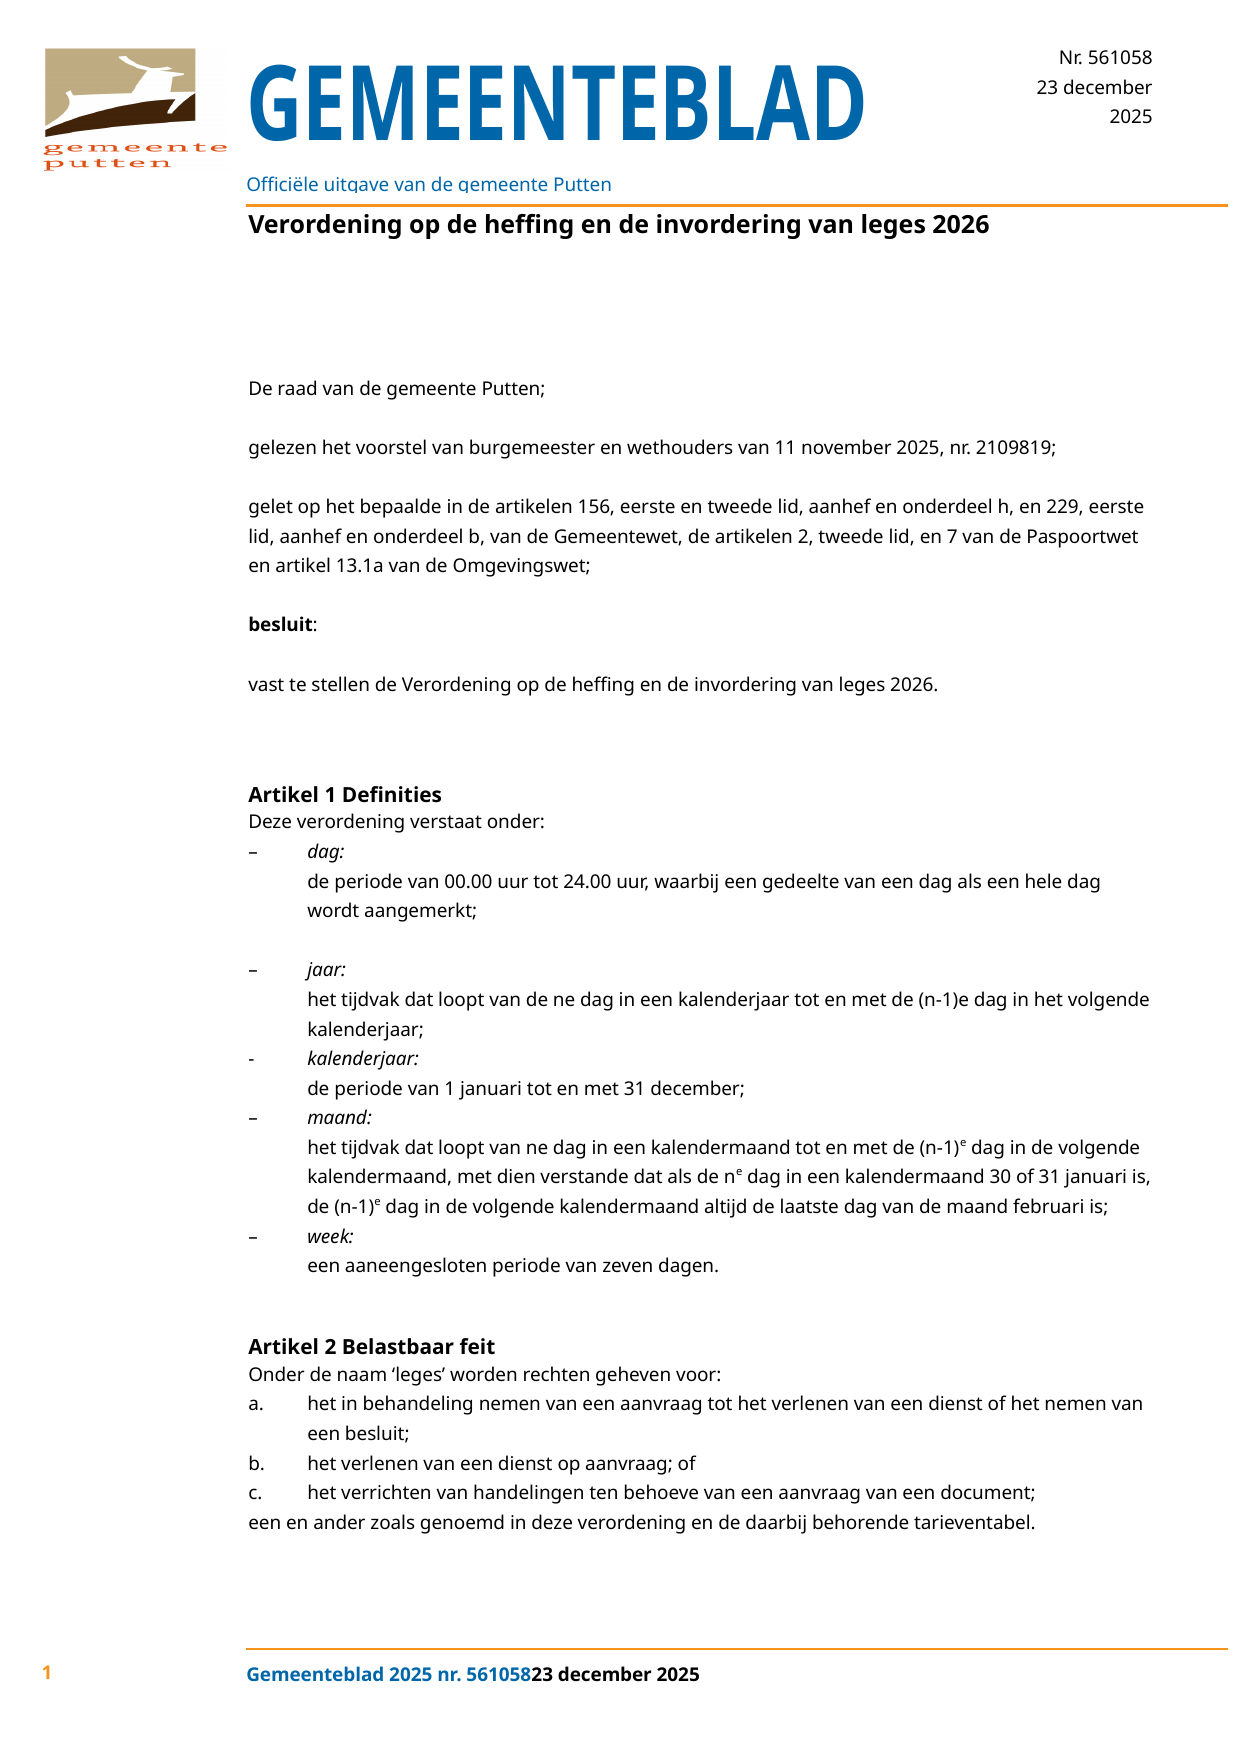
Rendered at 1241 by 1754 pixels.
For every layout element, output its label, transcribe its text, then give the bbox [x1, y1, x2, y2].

list een aaneengesloten periode van zeven dagen. [248, 1252, 1152, 1278]
text gelet op het bepaalde in de artikelen 156, eerste en tweede lid, aanhef en onderdeel h, en 229, eerste lid, aanhef en onderdeel b, van de Gemeentewet, de artikelen 2, tweede lid, en 7 van de Paspoortwet en artikel 13.1a van de Omgevingswet; [248, 493, 1152, 578]
list jaar: [248, 957, 1152, 982]
text gelezen het voorstel van burgemeester en wethouders van 11 november 2025, nr. 2109819; [248, 434, 1152, 460]
text Artikel 2 Belastbaar feit [248, 1332, 1152, 1361]
list week: [248, 1223, 1152, 1249]
list het in behandeling nemen van een aanvraag tot het verlenen van een dienst of het nemen van een besluit; [248, 1391, 1152, 1446]
list dag: [248, 838, 1152, 864]
text vast te stellen de Verordening op de heffing en de invordering van leges 2026. [248, 671, 1152, 696]
list kalenderjaar: [248, 1045, 1152, 1071]
list maand: [248, 1104, 1152, 1130]
picture [41, 47, 231, 172]
text Onder de naam ‘leges’ worden rechten geheven voor: [248, 1361, 1152, 1387]
text Artikel 1 Definities [248, 780, 1152, 809]
text besluit: [248, 612, 1152, 637]
list de periode van 1 januari tot en met 31 december; [248, 1075, 1152, 1101]
text Verordening op de heffing en de invordering van leges 2026 [248, 207, 1152, 241]
list de periode van 00.00 uur tot 24.00 uur, waarbij een gedeelte van een dag als een hele dag wordt aangemerkt; [248, 868, 1152, 923]
text een en ander zoals genoemd in deze verordening en de daarbij behorende tarieventabel. [248, 1509, 1152, 1534]
list het verrichten van handelingen ten behoeve van een aanvraag van een document; [248, 1479, 1152, 1505]
text De raad van de gemeente Putten; [248, 375, 1152, 401]
list het verlenen van een dienst op aanvraag; of [248, 1450, 1152, 1475]
list het tijdvak dat loopt van de ne dag in een kalenderjaar tot en met de (n-1)e dag in het volgende kalenderjaar; [248, 986, 1152, 1042]
list het tijdvak dat loopt van ne dag in een kalendermaand tot en met de (n-1)e dag in de volgende kalendermaand, met dien verstande dat als de ne dag in een kalendermaand 30 of 31 januari is, de (n-1)e dag in de volgende kalendermaand altijd de laatste dag van de maand februari is; [248, 1134, 1152, 1219]
text Deze verordening verstaat onder: [248, 809, 1152, 834]
